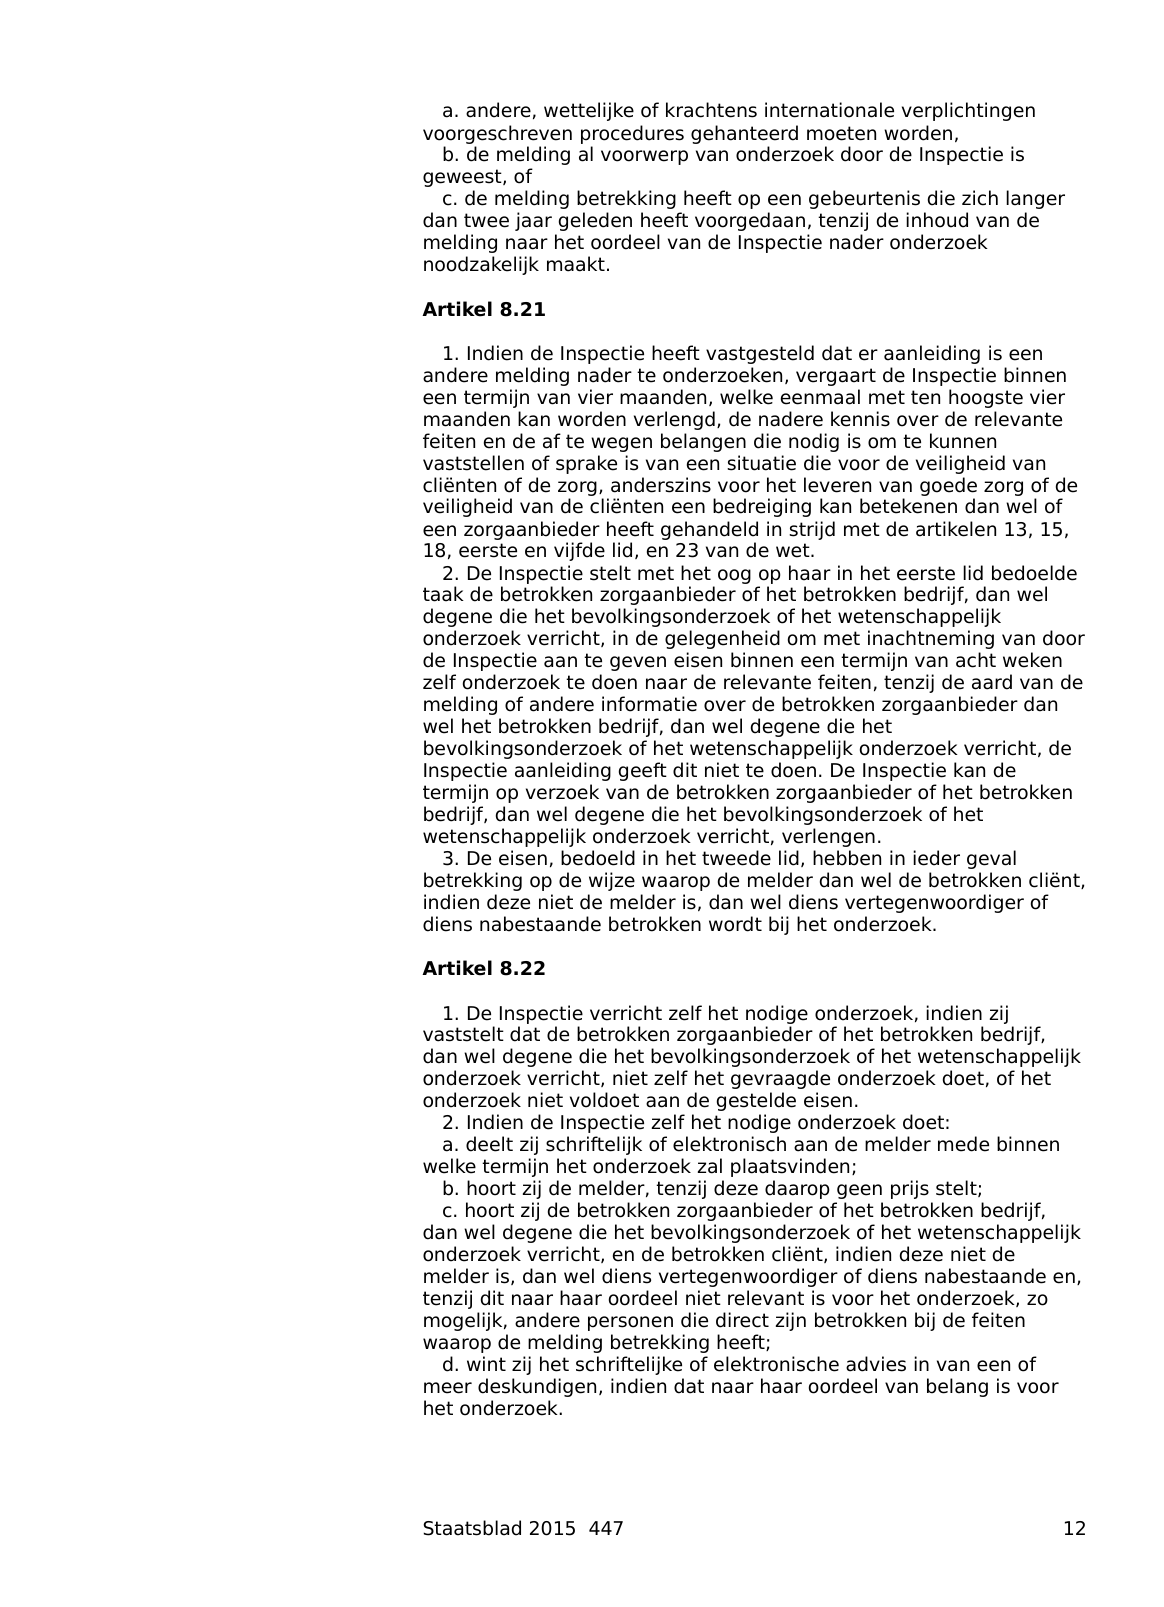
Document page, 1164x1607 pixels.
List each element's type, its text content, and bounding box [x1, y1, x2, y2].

text 1. Indien de Inspectie heeft vastgesteld dat er aanleiding is een andere melding nader te onderzoeken, vergaart de Inspectie binnen een termijn van vier maanden, welke eenmaal met ten hoogste vier maanden kan worden verlengd, de nadere kennis over de relevante feiten en de af te wegen belangen die nodig is om te kunnen vaststellen of sprake is van een situatie die voor de veiligheid van cliënten of de zorg, anderszins voor het leveren van goede zorg of de veiligheid van de cliënten een bedreiging kan betekenen dan wel of een zorgaanbieder heeft gehandeld in strijd met de artikelen 13, 15, 18, eerste en vijfde lid, en 23 van de wet. [422, 343, 1087, 562]
text c. de melding betrekking heeft op een gebeurtenis die zich langer dan twee jaar geleden heeft voorgedaan, tenzij de inhoud van de melding naar het oordeel van de Inspectie nader onderzoek noodzakelijk maakt. [422, 188, 1087, 276]
text b. de melding al voorwerp van onderzoek door de Inspectie is geweest, of [422, 144, 1087, 188]
text c. hoort zij de betrokken zorgaanbieder of het betrokken bedrijf, dan wel degene die het bevolkingsonderzoek of het wetenschappelijk onderzoek verricht, en de betrokken cliënt, indien deze niet de melder is, dan wel diens vertegenwoordiger of diens nabestaande en, tenzij dit naar haar oordeel niet relevant is voor het onderzoek, zo mogelijk, andere personen die direct zijn betrokken bij de feiten waarop de melding betrekking heeft; [422, 1200, 1087, 1354]
text 3. De eisen, bedoeld in het tweede lid, hebben in ieder geval betrekking op de wijze waarop de melder dan wel de betrokken cliënt, indien deze niet de melder is, dan wel diens vertegenwoordiger of diens nabestaande betrokken wordt bij het onderzoek. [422, 848, 1087, 936]
text d. wint zij het schriftelijke of elektronische advies in van een of meer deskundigen, indien dat naar haar oordeel van belang is voor het onderzoek. [422, 1354, 1087, 1420]
subtitle Artikel 8.21 [422, 298, 1087, 320]
text 1. De Inspectie verricht zelf het nodige onderzoek, indien zij vaststelt dat de betrokken zorgaanbieder of het betrokken bedrijf, dan wel degene die het bevolkingsonderzoek of het wetenschappelijk onderzoek verricht, niet zelf het gevraagde onderzoek doet, of het onderzoek niet voldoet aan de gestelde eisen. [422, 1002, 1087, 1112]
text a. deelt zij schriftelijk of elektronisch aan de melder mede binnen welke termijn het onderzoek zal plaatsvinden; [422, 1134, 1087, 1178]
text 2. De Inspectie stelt met het oog op haar in het eerste lid bedoelde taak de betrokken zorgaanbieder of het betrokken bedrijf, dan wel degene die het bevolkingsonderzoek of het wetenschappelijk onderzoek verricht, in de gelegenheid om met inachtneming van door de Inspectie aan te geven eisen binnen een termijn van acht weken zelf onderzoek te doen naar de relevante feiten, tenzij de aard van de melding of andere informatie over de betrokken zorgaanbieder dan wel het betrokken bedrijf, dan wel degene die het bevolkingsonderzoek of het wetenschappelijk onderzoek verricht, de Inspectie aanleiding geeft dit niet te doen. De Inspectie kan de termijn op verzoek van de betrokken zorgaanbieder of het betrokken bedrijf, dan wel degene die het bevolkingsonderzoek of het wetenschappelijk onderzoek verricht, verlengen. [422, 562, 1087, 848]
text b. hoort zij de melder, tenzij deze daarop geen prijs stelt; [422, 1178, 1087, 1200]
text 2. Indien de Inspectie zelf het nodige onderzoek doet: [422, 1112, 1087, 1134]
text a. andere, wettelijke of krachtens internationale verplichtingen voorgeschreven procedures gehanteerd moeten worden, [422, 100, 1087, 144]
subtitle Artikel 8.22 [422, 958, 1087, 980]
